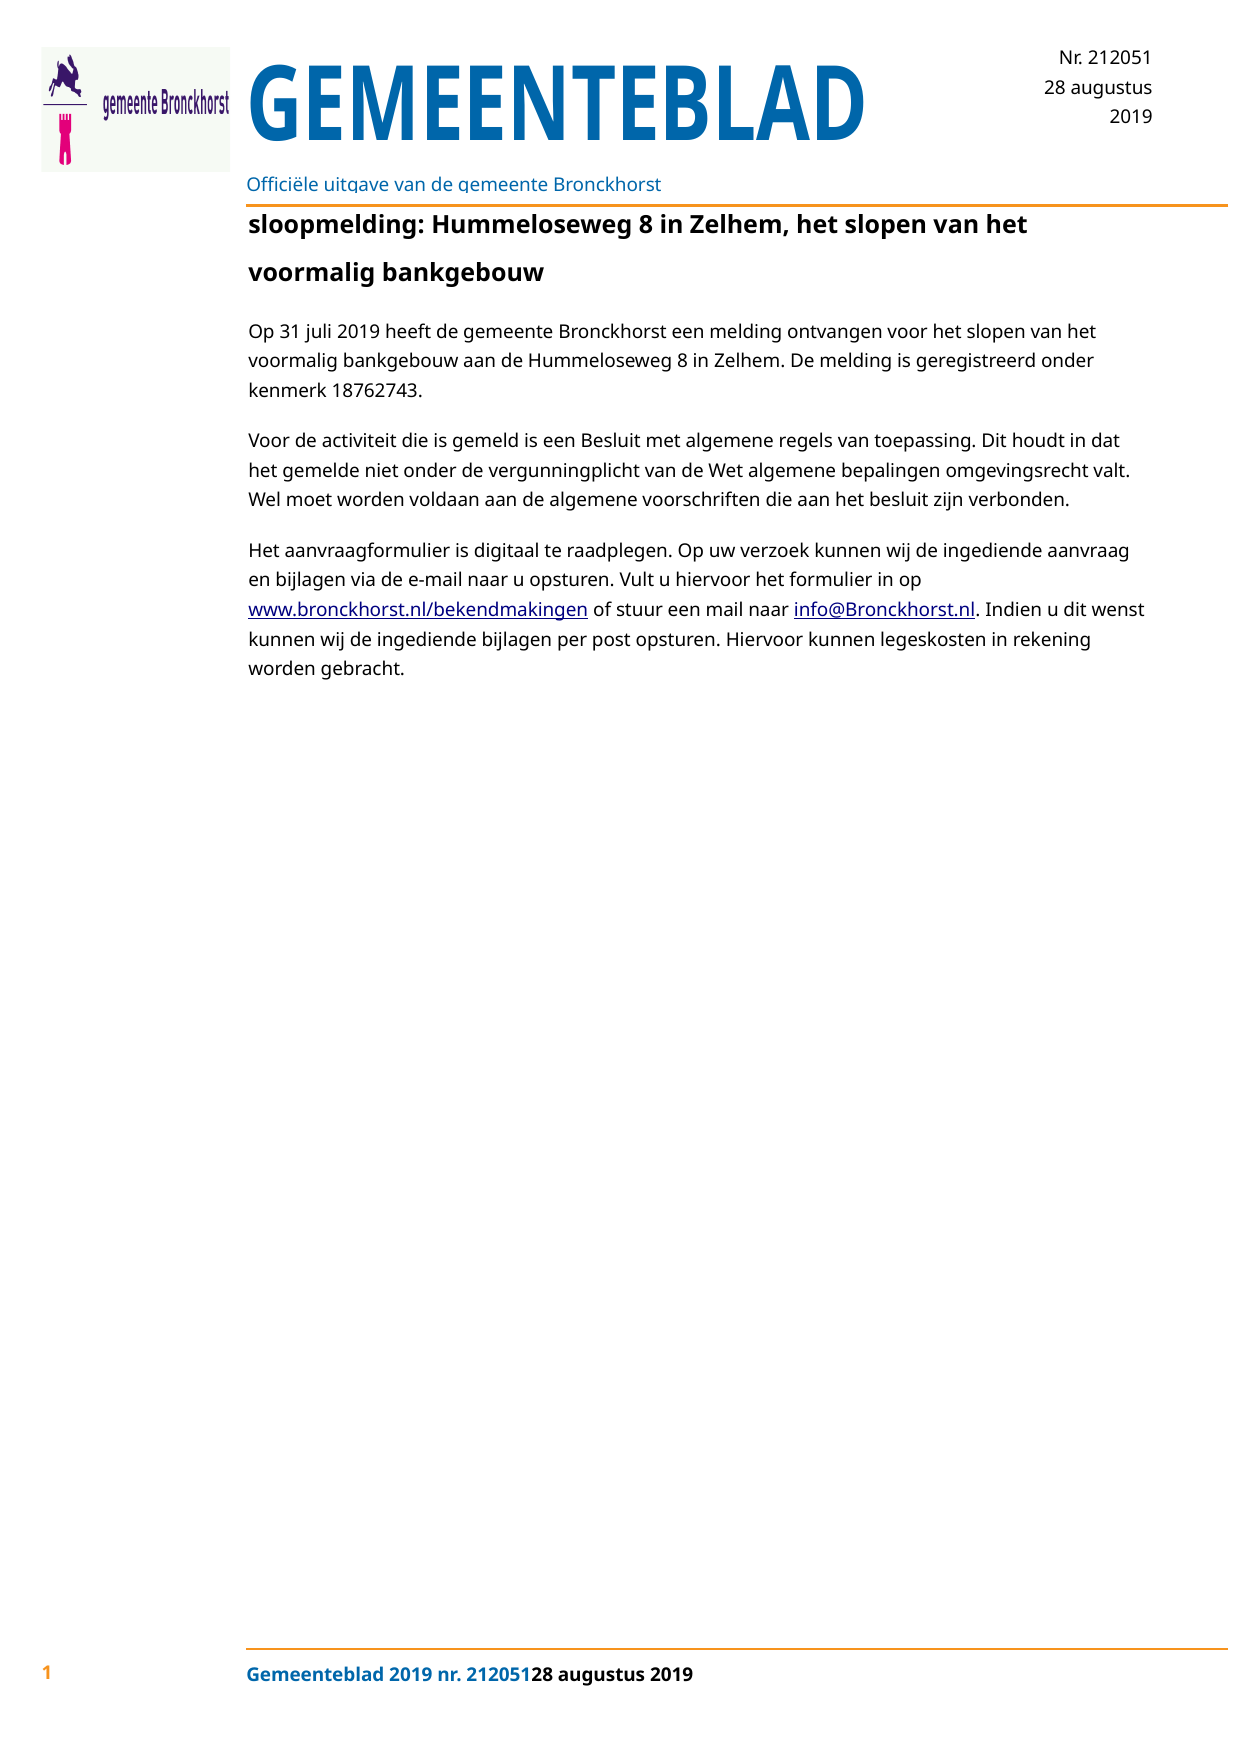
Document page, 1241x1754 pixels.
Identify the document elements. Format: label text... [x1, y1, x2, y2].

text Het aanvraagformulier is digitaal te raadplegen. Op uw verzoek kunnen wij de ingediende aanvraag en bijlagen via de e-mail naar u opsturen. Vult u hiervoor het formulier in op www.bronckhorst.nl/bekendmakingen of stuur een mail naar info@Bronckhorst.nl. Indien u dit wenst kunnen wij de ingediende bijlagen per post opsturen. Hiervoor kunnen legeskosten in rekening worden gebracht. [248, 537, 1152, 681]
text Voor de activiteit die is gemeld is een Besluit met algemene regels van toepassing. Dit houdt in dat het gemelde niet onder de vergunningplicht van de Wet algemene bepalingen omgevingsrecht valt. Wel moet worden voldaan aan de algemene voorschriften die aan het besluit zijn verbonden. [248, 427, 1152, 512]
text sloopmelding: Hummeloseweg 8 in Zelhem, het slopen van het voormalig bankgebouw [248, 207, 1152, 288]
text Op 31 juli 2019 heeft de gemeente Bronckhorst een melding ontvangen voor het slopen van het voormalig bankgebouw aan de Hummeloseweg 8 in Zelhem. De melding is geregistreerd onder kenmerk 18762743. [248, 318, 1152, 403]
picture [41, 47, 231, 172]
